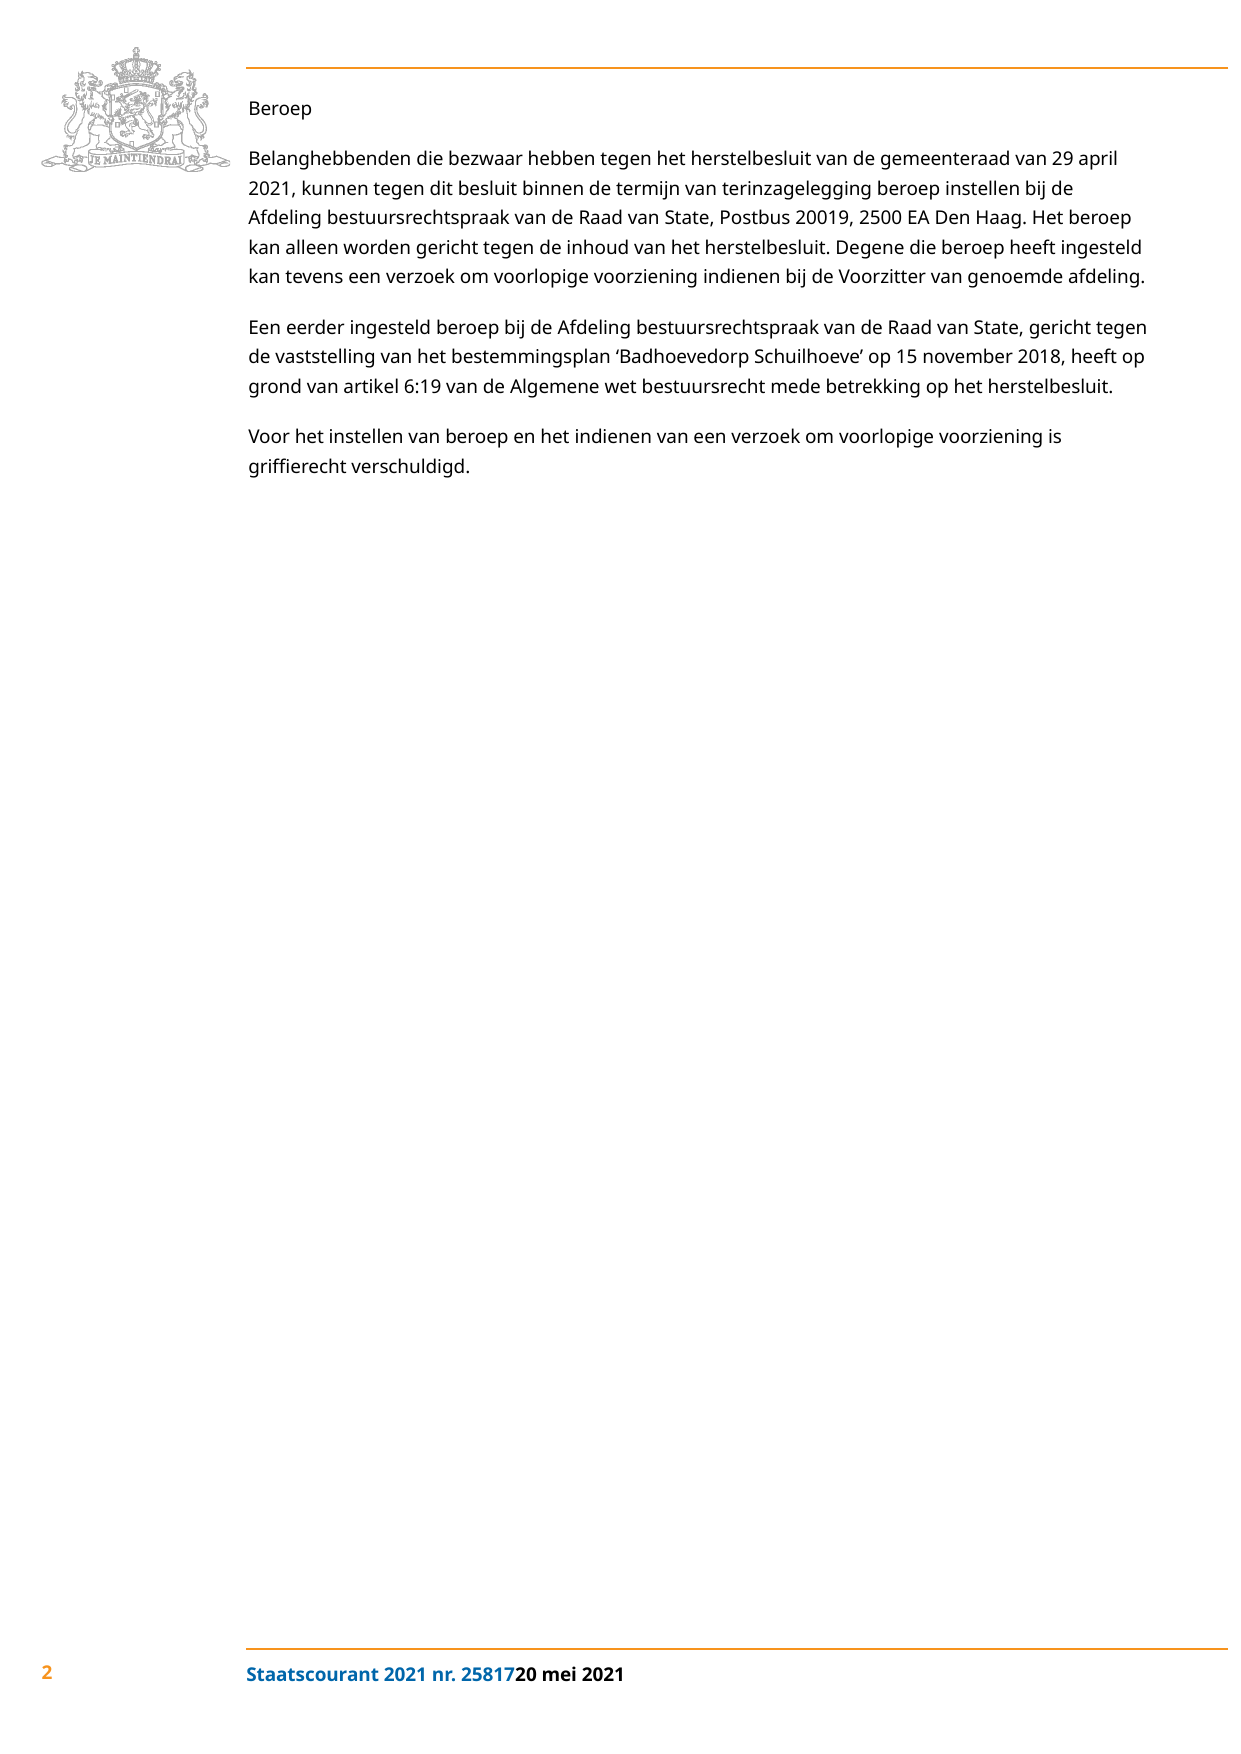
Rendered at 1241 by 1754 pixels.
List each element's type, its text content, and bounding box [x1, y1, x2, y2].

text Beroep [248, 95, 1152, 121]
text Een eerder ingesteld beroep bij de Afdeling bestuursrechtspraak van de Raad van State, gericht tegen de vaststelling van het bestemmingsplan ‘Badhoevedorp Schuilhoeve’ op 15 november 2018, heeft op grond van artikel 6:19 van de Algemene wet bestuursrecht mede betrekking op het herstelbesluit. [248, 314, 1152, 399]
text Belanghebbenden die bezwaar hebben tegen het herstelbesluit van de gemeenteraad van 29 april 2021, kunnen tegen dit besluit binnen de termijn van terinzagelegging beroep instellen bij de Afdeling bestuursrechtspraak van de Raad van State, Postbus 20019, 2500 EA Den Haag. Het beroep kan alleen worden gericht tegen de inhoud van het herstelbesluit. Degene die beroep heeft ingesteld kan tevens een verzoek om voorlopige voorziening indienen bij de Voorzitter van genoemde afdeling. [248, 145, 1152, 289]
text Voor het instellen van beroep en het indienen van een verzoek om voorlopige voorziening is griffierecht verschuldigd. [248, 423, 1152, 479]
picture [41, 47, 231, 172]
